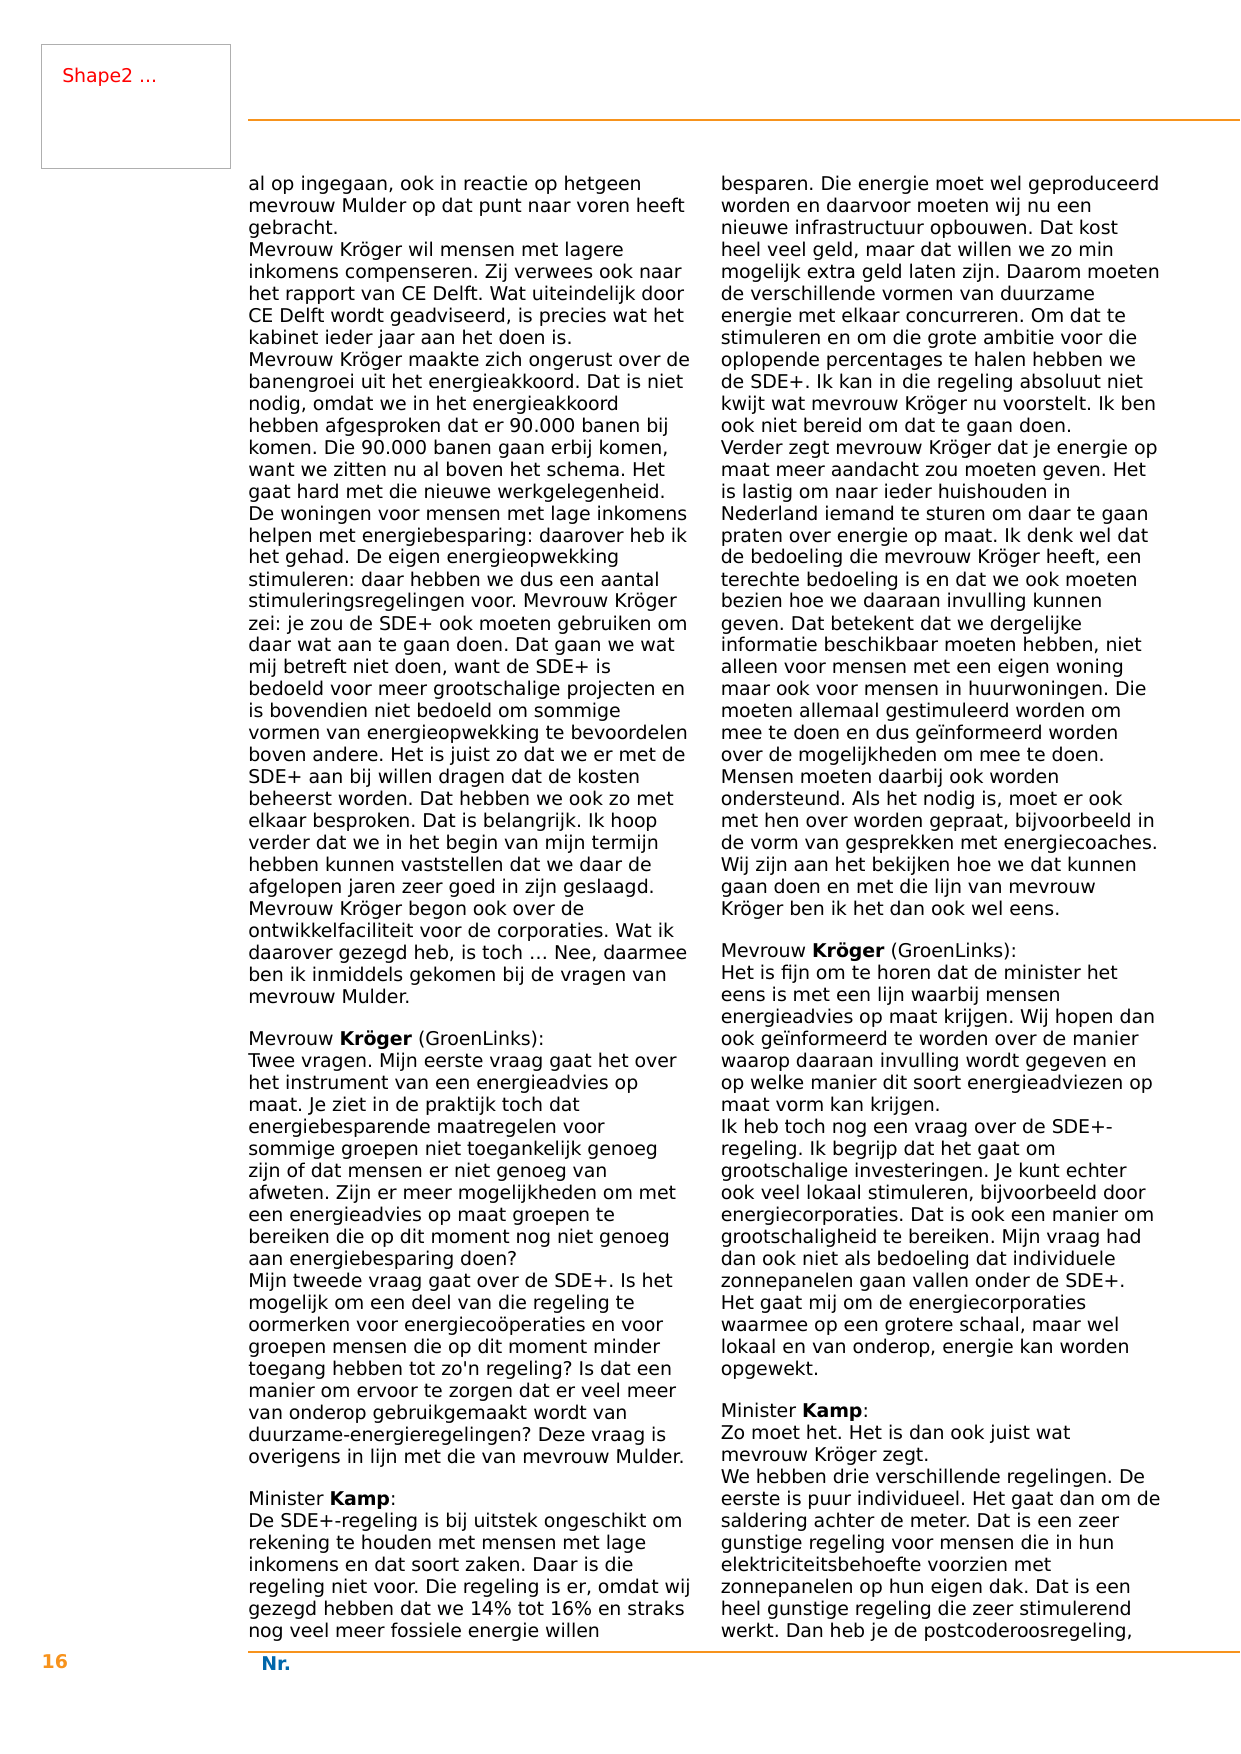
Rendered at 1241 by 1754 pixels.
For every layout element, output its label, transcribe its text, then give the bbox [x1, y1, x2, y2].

text Mevrouw Kröger (GroenLinks): [721, 940, 1163, 962]
text besparen. Die energie moet wel geproduceerd worden en daarvoor moeten wij nu een nieuwe infrastructuur opbouwen. Dat kost heel veel geld, maar dat willen we zo min mogelijk extra geld laten zijn. Daarom moeten de verschillende vormen van duurzame energie met elkaar concurreren. Om dat te stimuleren en om die grote ambitie voor die oplopende percentages te halen hebben we de SDE+. Ik kan in die regeling absoluut niet kwijt wat mevrouw Kröger nu voorstelt. Ik ben ook niet bereid om dat te gaan doen. [721, 173, 1163, 437]
text Minister Kamp: [248, 1488, 691, 1509]
text Zo moet het. Het is dan ook juist wat mevrouw Kröger zegt. [721, 1422, 1163, 1466]
text Mevrouw Kröger begon ook over de ontwikkelfaciliteit voor de corporaties. Wat ik daarover gezegd heb, is toch … Nee, daarmee ben ik inmiddels gekomen bij de vragen van mevrouw Mulder. [248, 898, 691, 1008]
text Mevrouw Kröger wil mensen met lagere inkomens compenseren. Zij verwees ook naar het rapport van CE Delft. Wat uiteindelijk door CE Delft wordt geadviseerd, is precies wat het kabinet ieder jaar aan het doen is. [248, 239, 691, 349]
text Minister Kamp: [721, 1400, 1163, 1422]
text Mevrouw Kröger maakte zich ongerust over de banengroei uit het energieakkoord. Dat is niet nodig, omdat we in het energieakkoord hebben afgesproken dat er 90.000 banen bij komen. Die 90.000 banen gaan erbij komen, want we zitten nu al boven het schema. Het gaat hard met die nieuwe werkgelegenheid. [248, 349, 691, 502]
text De SDE+-regeling is bij uitstek ongeschikt om rekening te houden met mensen met lage inkomens en dat soort zaken. Daar is die regeling niet voor. Die regeling is er, omdat wij gezegd hebben dat we 14% tot 16% en straks nog veel meer fossiele energie willen [248, 1509, 691, 1641]
text We hebben drie verschillende regelingen. De eerste is puur individueel. Het gaat dan om de saldering achter de meter. Dat is een zeer gunstige regeling voor mensen die in hun elektriciteitsbehoefte voorzien met zonnepanelen op hun eigen dak. Dat is een heel gunstige regeling die zeer stimulerend werkt. Dan heb je de postcoderoosregeling, [721, 1466, 1163, 1641]
text De woningen voor mensen met lage inkomens helpen met energiebesparing: daarover heb ik het gehad. De eigen energieopwekking stimuleren: daar hebben we dus een aantal stimuleringsregelingen voor. Mevrouw Kröger zei: je zou de SDE+ ook moeten gebruiken om daar wat aan te gaan doen. Dat gaan we wat mij betreft niet doen, want de SDE+ is bedoeld voor meer grootschalige projecten en is bovendien niet bedoeld om sommige vormen van energieopwekking te bevoordelen boven andere. Het is juist zo dat we er met de SDE+ aan bij willen dragen dat de kosten beheerst worden. Dat hebben we ook zo met elkaar besproken. Dat is belangrijk. Ik hoop verder dat we in het begin van mijn termijn hebben kunnen vaststellen dat we daar de afgelopen jaren zeer goed in zijn geslaagd. [248, 502, 691, 898]
text Twee vragen. Mijn eerste vraag gaat het over het instrument van een energieadvies op maat. Je ziet in de praktijk toch dat energiebesparende maatregelen voor sommige groepen niet toegankelijk genoeg zijn of dat mensen er niet genoeg van afweten. Zijn er meer mogelijkheden om met een energieadvies op maat groepen te bereiken die op dit moment nog niet genoeg aan energiebesparing doen? [248, 1050, 691, 1270]
text al op ingegaan, ook in reactie op hetgeen mevrouw Mulder op dat punt naar voren heeft gebracht. [248, 173, 691, 239]
text Ik heb toch nog een vraag over de SDE+-regeling. Ik begrijp dat het gaat om grootschalige investeringen. Je kunt echter ook veel lokaal stimuleren, bijvoorbeeld door energiecorporaties. Dat is ook een manier om grootschaligheid te bereiken. Mijn vraag had dan ook niet als bedoeling dat individuele zonnepanelen gaan vallen onder de SDE+. Het gaat mij om de energiecorporaties waarmee op een grotere schaal, maar wel lokaal en van onderop, energie kan worden opgewekt. [721, 1116, 1163, 1380]
text Mijn tweede vraag gaat over de SDE+. Is het mogelijk om een deel van die regeling te oormerken voor energiecoöperaties en voor groepen mensen die op dit moment minder toegang hebben tot zo'n regeling? Is dat een manier om ervoor te zorgen dat er veel meer van onderop gebruikgemaakt wordt van duurzame-energieregelingen? Deze vraag is overigens in lijn met die van mevrouw Mulder. [248, 1270, 691, 1468]
text Mevrouw Kröger (GroenLinks): [248, 1028, 691, 1050]
text Het is fijn om te horen dat de minister het eens is met een lijn waarbij mensen energieadvies op maat krijgen. Wij hopen dan ook geïnformeerd te worden over de manier waarop daaraan invulling wordt gegeven en op welke manier dit soort energieadviezen op maat vorm kan krijgen. [721, 962, 1163, 1116]
text Verder zegt mevrouw Kröger dat je energie op maat meer aandacht zou moeten geven. Het is lastig om naar ieder huishouden in Nederland iemand te sturen om daar te gaan praten over energie op maat. Ik denk wel dat de bedoeling die mevrouw Kröger heeft, een terechte bedoeling is en dat we ook moeten bezien hoe we daaraan invulling kunnen geven. Dat betekent dat we dergelijke informatie beschikbaar moeten hebben, niet alleen voor mensen met een eigen woning maar ook voor mensen in huurwoningen. Die moeten allemaal gestimuleerd worden om mee te doen en dus geïnformeerd worden over de mogelijkheden om mee te doen. Mensen moeten daarbij ook worden ondersteund. Als het nodig is, moet er ook met hen over worden gepraat, bijvoorbeeld in de vorm van gesprekken met energiecoaches. Wij zijn aan het bekijken hoe we dat kunnen gaan doen en met die lijn van mevrouw Kröger ben ik het dan ook wel eens. [721, 437, 1163, 920]
